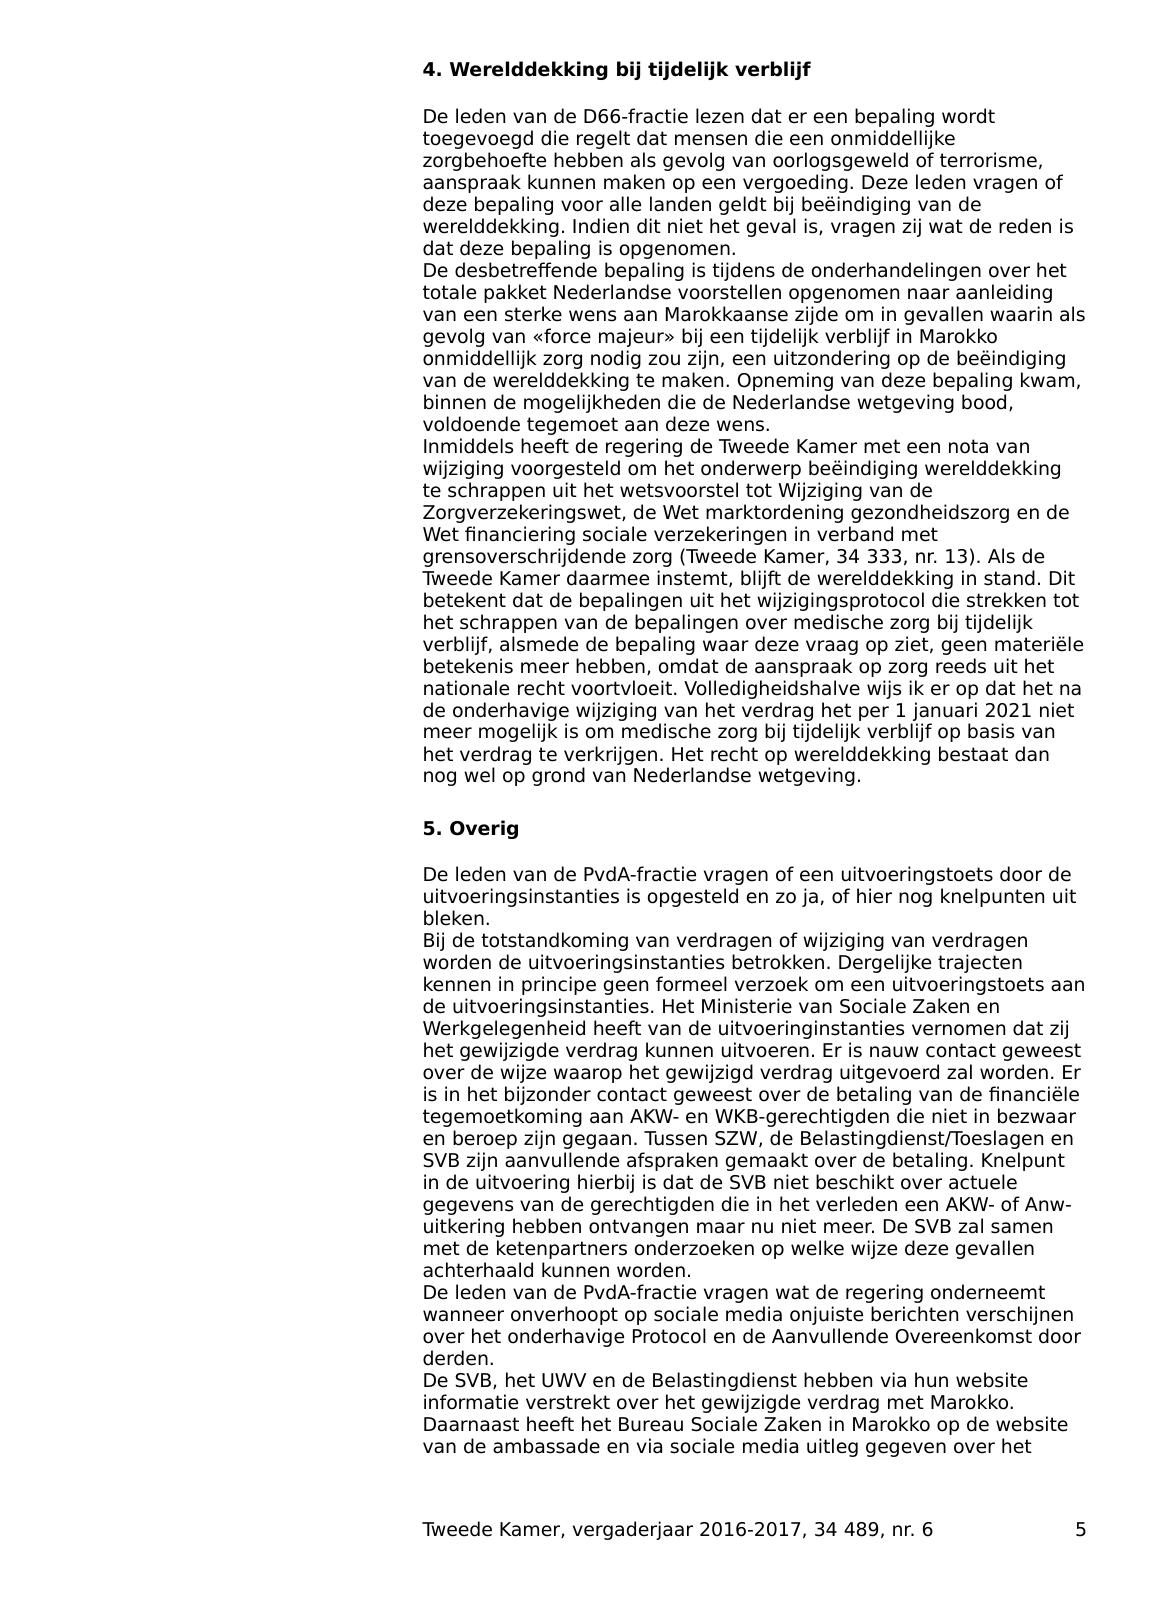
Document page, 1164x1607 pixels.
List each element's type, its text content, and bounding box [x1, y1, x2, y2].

text De leden van de PvdA-fractie vragen of een uitvoeringstoets door de uitvoeringsinstanties is opgesteld en zo ja, of hier nog knelpunten uit bleken. [422, 864, 1087, 930]
subtitle 4. Werelddekking bij tijdelijk verblijf [422, 59, 1087, 81]
text De desbetreffende bepaling is tijdens de onderhandelingen over het totale pakket Nederlandse voorstellen opgenomen naar aanleiding van een sterke wens aan Marokkaanse zijde om in gevallen waarin als gevolg van «force majeur» bij een tijdelijk verblijf in Marokko onmiddellijk zorg nodig zou zijn, een uitzondering op de beëindiging van de werelddekking te maken. Opneming van deze bepaling kwam, binnen de mogelijkheden die de Nederlandse wetgeving bood, voldoende tegemoet aan deze wens. [422, 260, 1087, 436]
text De SVB, het UWV en de Belastingdienst hebben via hun website informatie verstrekt over het gewijzigde verdrag met Marokko. Daarnaast heeft het Bureau Sociale Zaken in Marokko op de website van de ambassade en via sociale media uitleg gegeven over het [422, 1370, 1087, 1458]
text De leden van de D66-fractie lezen dat er een bepaling wordt toegevoegd die regelt dat mensen die een onmiddellijke zorgbehoefte hebben als gevolg van oorlogsgeweld of terrorisme, aanspraak kunnen maken op een vergoeding. Deze leden vragen of deze bepaling voor alle landen geldt bij beëindiging van de werelddekking. Indien dit niet het geval is, vragen zij wat de reden is dat deze bepaling is opgenomen. [422, 106, 1087, 260]
subtitle 5. Overig [422, 817, 1087, 839]
text De leden van de PvdA-fractie vragen wat de regering onderneemt wanneer onverhoopt op sociale media onjuiste berichten verschijnen over het onderhavige Protocol en de Aanvullende Overeenkomst door derden. [422, 1282, 1087, 1370]
text Bij de totstandkoming van verdragen of wijziging van verdragen worden de uitvoeringsinstanties betrokken. Dergelijke trajecten kennen in principe geen formeel verzoek om een uitvoeringstoets aan de uitvoeringsinstanties. Het Ministerie van Sociale Zaken en Werkgelegenheid heeft van de uitvoeringinstanties vernomen dat zij het gewijzigde verdrag kunnen uitvoeren. Er is nauw contact geweest over de wijze waarop het gewijzigd verdrag uitgevoerd zal worden. Er is in het bijzonder contact geweest over de betaling van de financiële tegemoetkoming aan AKW- en WKB-gerechtigden die niet in bezwaar en beroep zijn gegaan. Tussen SZW, de Belastingdienst/Toeslagen en SVB zijn aanvullende afspraken gemaakt over de betaling. Knelpunt in de uitvoering hierbij is dat de SVB niet beschikt over actuele gegevens van de gerechtigden die in het verleden een AKW- of Anw-uitkering hebben ontvangen maar nu niet meer. De SVB zal samen met de ketenpartners onderzoeken op welke wijze deze gevallen achterhaald kunnen worden. [422, 930, 1087, 1282]
text Inmiddels heeft de regering de Tweede Kamer met een nota van wijziging voorgesteld om het onderwerp beëindiging werelddekking te schrappen uit het wetsvoorstel tot Wijziging van de Zorgverzekeringswet, de Wet marktordening gezondheidszorg en de Wet financiering sociale verzekeringen in verband met grensoverschrijdende zorg (Tweede Kamer, 34 333, nr. 13). Als de Tweede Kamer daarmee instemt, blijft de werelddekking in stand. Dit betekent dat de bepalingen uit het wijzigingsprotocol die strekken tot het schrappen van de bepalingen over medische zorg bij tijdelijk verblijf, alsmede de bepaling waar deze vraag op ziet, geen materiële betekenis meer hebben, omdat de aanspraak op zorg reeds uit het nationale recht voortvloeit. Volledigheidshalve wijs ik er op dat het na de onderhavige wijziging van het verdrag het per 1 januari 2021 niet meer mogelijk is om medische zorg bij tijdelijk verblijf op basis van het verdrag te verkrijgen. Het recht op werelddekking bestaat dan nog wel op grond van Nederlandse wetgeving. [422, 436, 1087, 787]
